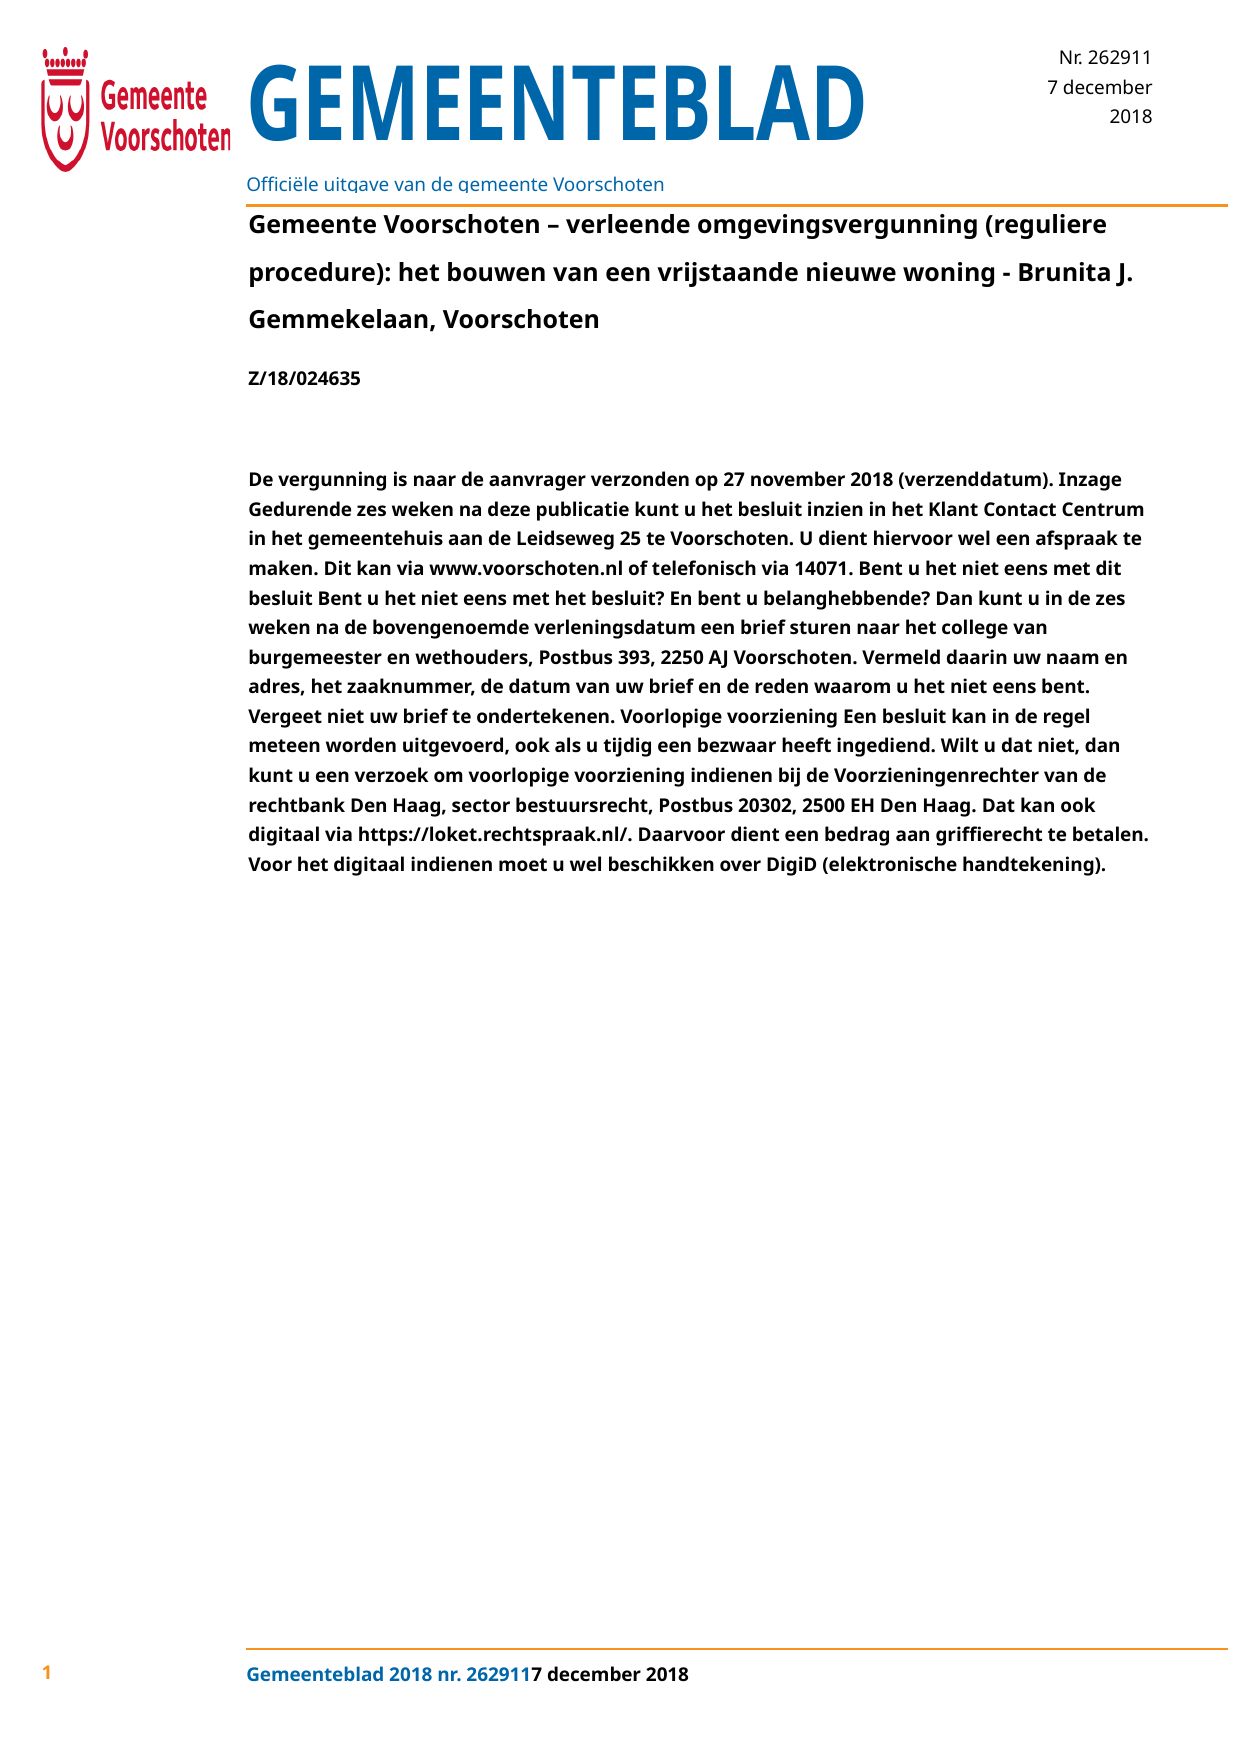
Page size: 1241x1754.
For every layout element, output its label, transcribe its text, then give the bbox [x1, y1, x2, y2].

text De vergunning is naar de aanvrager verzonden op 27 november 2018 (verzenddatum). Inzage Gedurende zes weken na deze publicatie kunt u het besluit inzien in het Klant Contact Centrum in het gemeentehuis aan de Leidseweg 25 te Voorschoten. U dient hiervoor wel een afspraak te maken. Dit kan via www.voorschoten.nl of telefonisch via 14071. Bent u het niet eens met dit besluit Bent u het niet eens met het besluit? En bent u belanghebbende? Dan kunt u in de zes weken na de bovengenoemde verleningsdatum een brief sturen naar het college van burgemeester en wethouders, Postbus 393, 2250 AJ Voorschoten. Vermeld daarin uw naam en adres, het zaaknummer, de datum van uw brief en de reden waarom u het niet eens bent. Vergeet niet uw brief te ondertekenen. Voorlopige voorziening Een besluit kan in de regel meteen worden uitgevoerd, ook als u tijdig een bezwaar heeft ingediend. Wilt u dat niet, dan kunt u een verzoek om voorlopige voorziening indienen bij de Voorzieningenrechter van de rechtbank Den Haag, sector bestuursrecht, Postbus 20302, 2500 EH Den Haag. Dat kan ook digitaal via https://loket.rechtspraak.nl/. Daarvoor dient een bedrag aan griffierecht te betalen. Voor het digitaal indienen moet u wel beschikken over DigiD (elektronische handtekening). [248, 466, 1152, 877]
picture [41, 47, 231, 172]
text Z/18/024635 [248, 366, 1152, 391]
text Gemeente Voorschoten – verleende omgevingsvergunning (reguliere procedure): het bouwen van een vrijstaande nieuwe woning - Brunita J. Gemmekelaan, Voorschoten [248, 207, 1152, 336]
